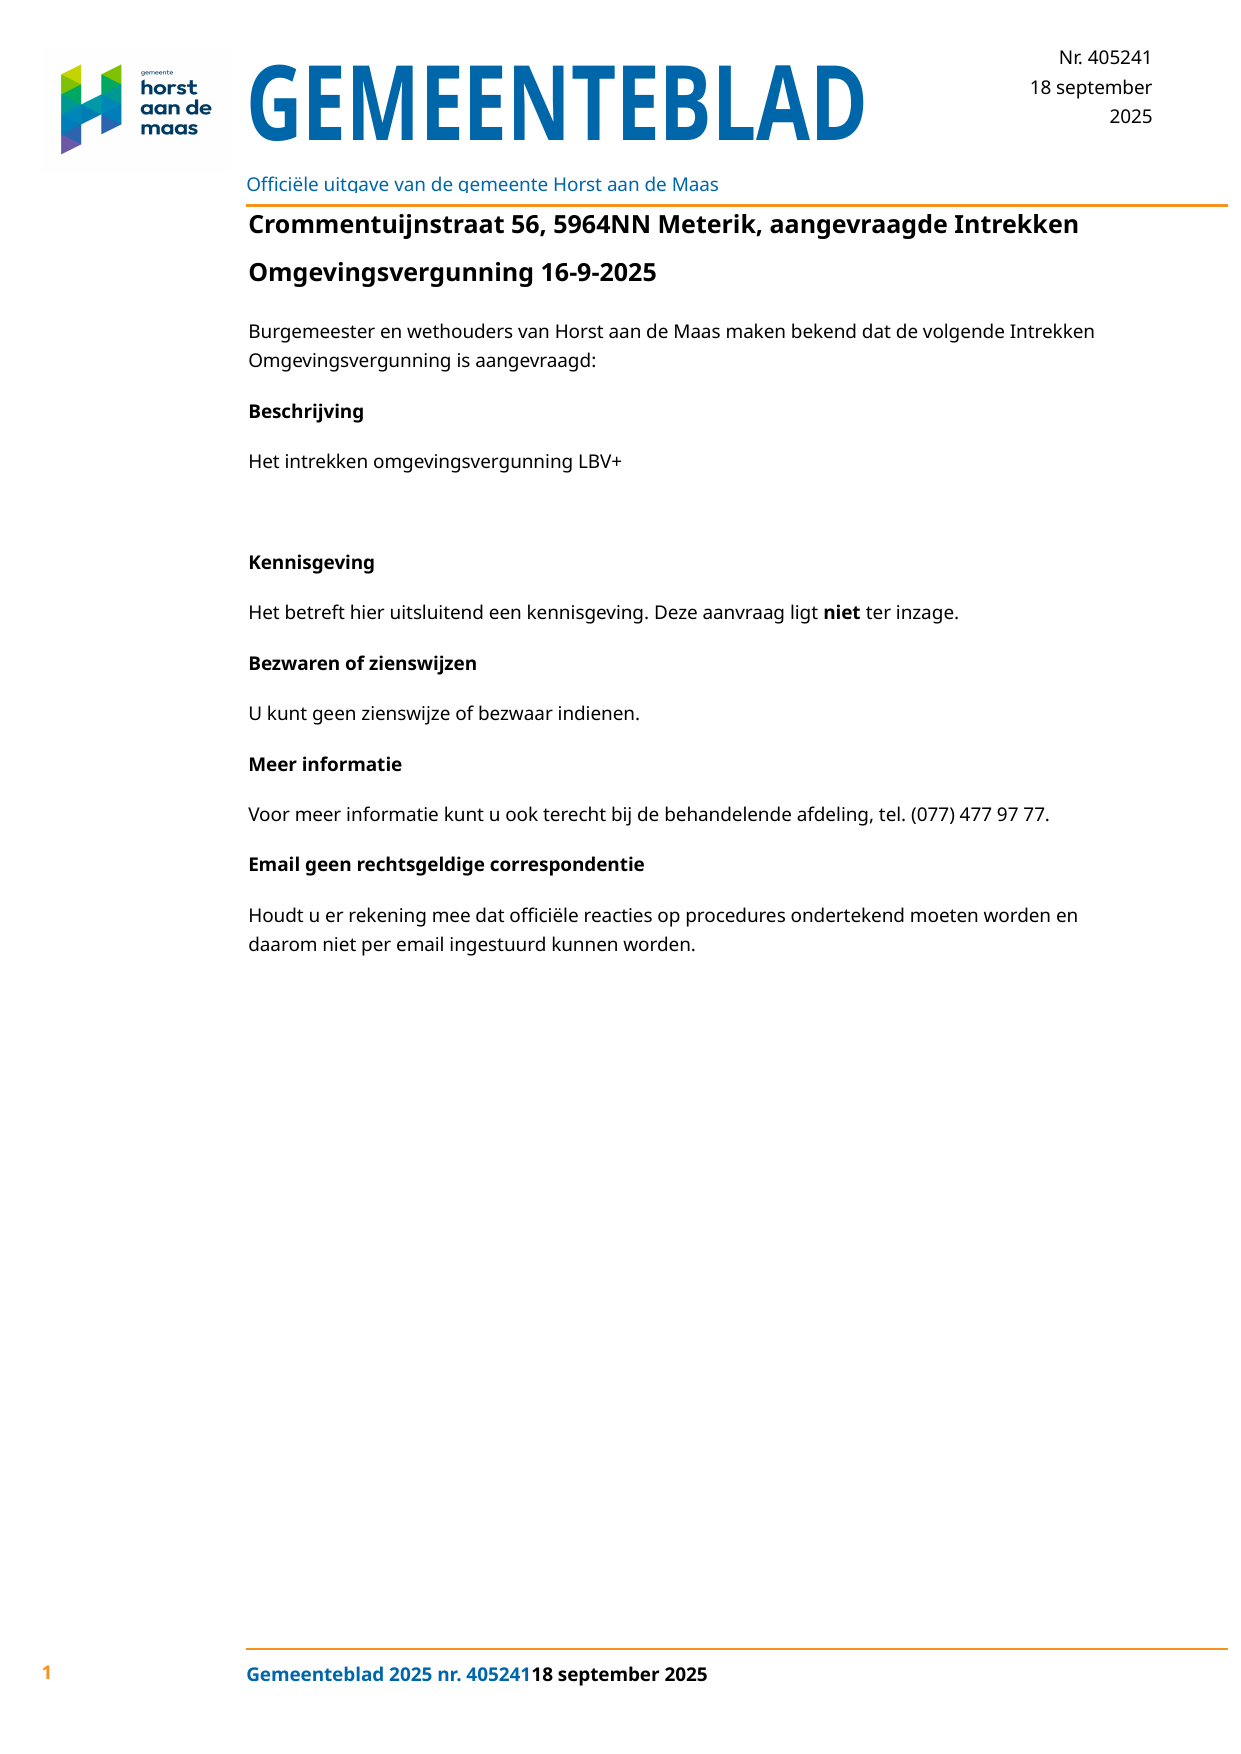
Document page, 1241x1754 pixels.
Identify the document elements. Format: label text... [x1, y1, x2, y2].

text U kunt geen zienswijze of bezwaar indienen. [248, 700, 1152, 726]
picture [41, 47, 231, 172]
text Meer informatie [248, 751, 1152, 777]
text Email geen rechtsgeldige correspondentie [248, 852, 1152, 877]
text Burgemeester en wethouders van Horst aan de Maas maken bekend dat de volgende Intrekken Omgevingsvergunning is aangevraagd: [248, 318, 1152, 373]
text Crommentuijnstraat 56, 5964NN Meterik, aangevraagde Intrekken Omgevingsvergunning 16-9-2025 [248, 207, 1152, 288]
text Bezwaren of zienswijzen [248, 650, 1152, 676]
text Kennisgeving [248, 549, 1152, 575]
text Beschrijving [248, 398, 1152, 424]
text Houdt u er rekening mee dat officiële reacties op procedures ondertekend moeten worden en daarom niet per email ingestuurd kunnen worden. [248, 902, 1152, 957]
text Het intrekken omgevingsvergunning LBV+ [248, 448, 1152, 474]
text Voor meer informatie kunt u ook terecht bij de behandelende afdeling, tel. (077) 477 97 77. [248, 801, 1152, 827]
text Het betreft hier uitsluitend een kennisgeving. Deze aanvraag ligt niet ter inzage. [248, 599, 1152, 625]
